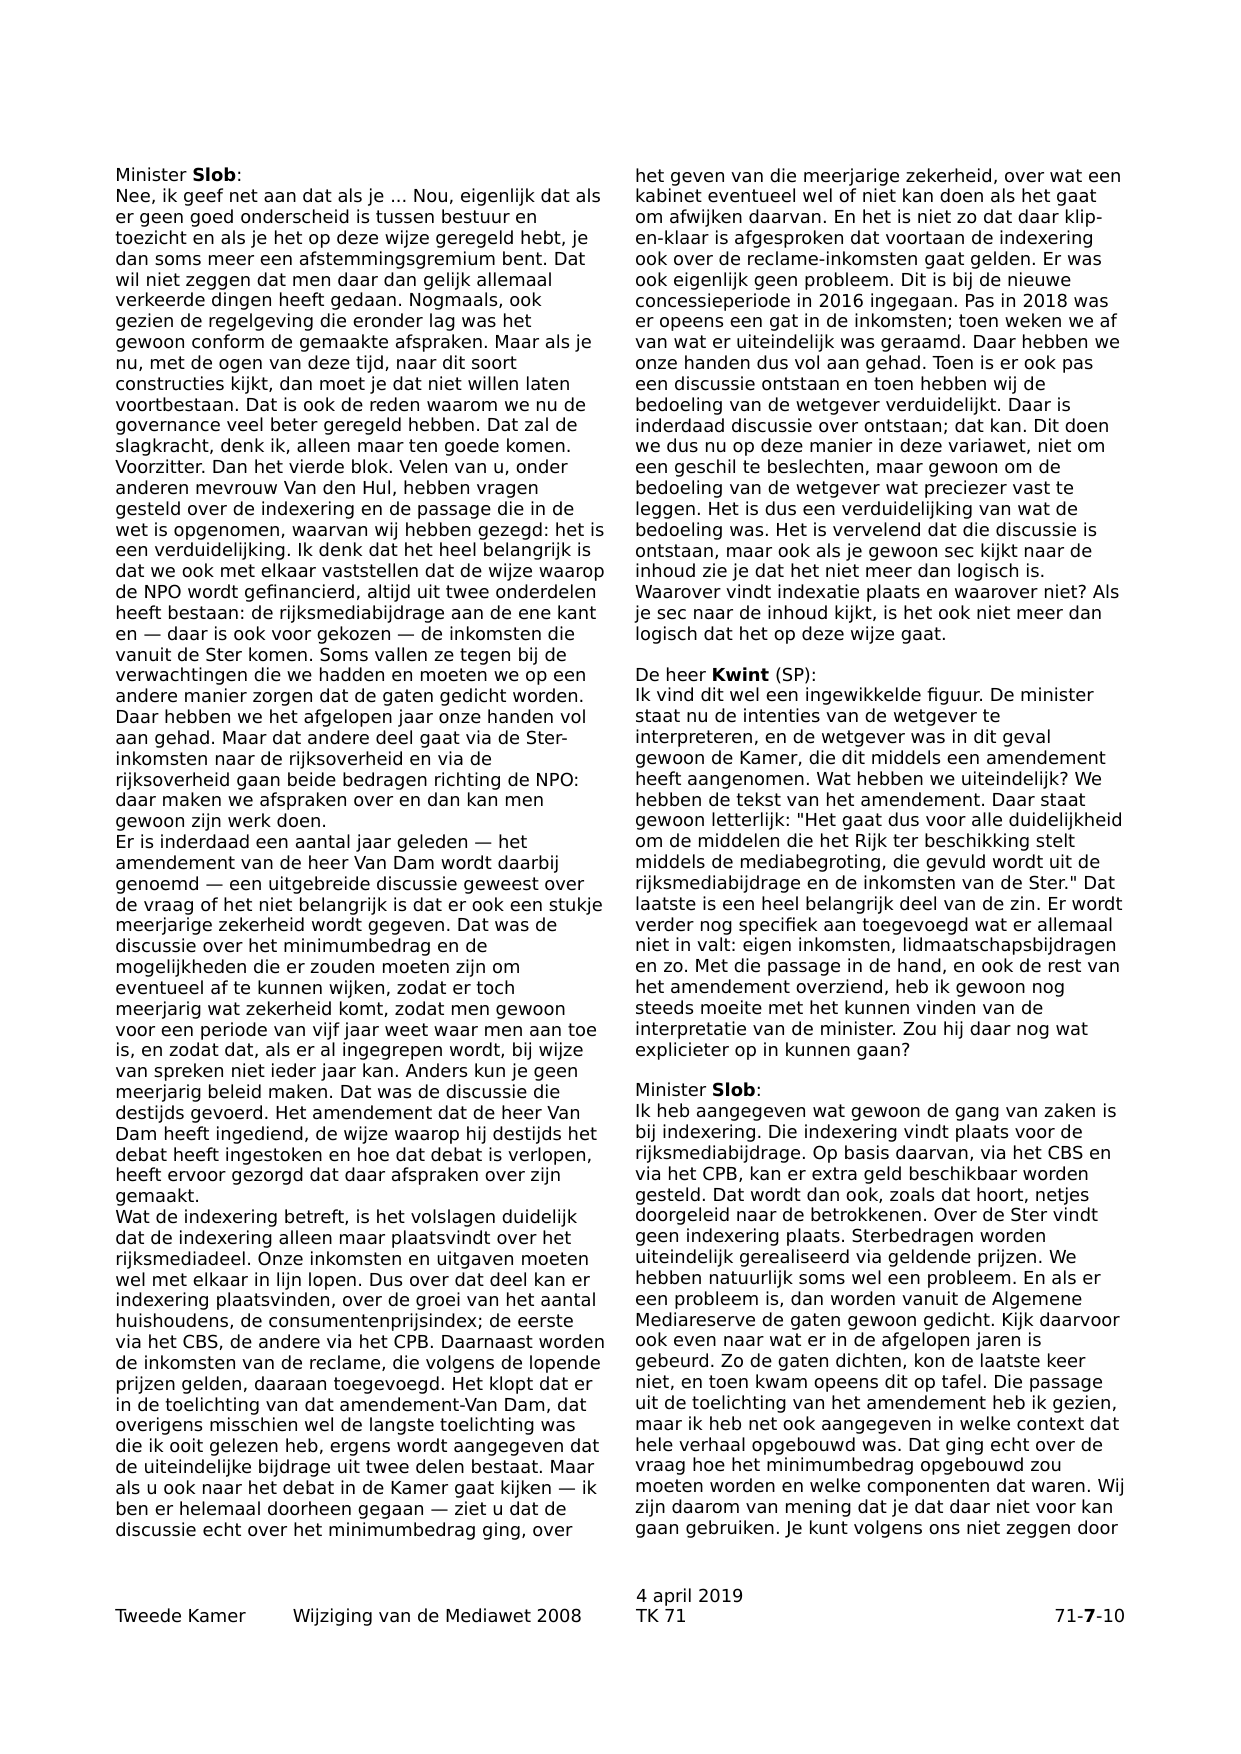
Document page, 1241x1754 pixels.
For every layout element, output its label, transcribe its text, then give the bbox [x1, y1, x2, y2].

text Voorzitter. Dan het vierde blok. Velen van u, onder anderen mevrouw Van den Hul, hebben vragen gesteld over de indexering en de passage die in de wet is opgenomen, waarvan wij hebben gezegd: het is een verduidelijking. Ik denk dat het heel belangrijk is dat we ook met elkaar vaststellen dat de wijze waarop de NPO wordt gefinancierd, altijd uit twee onderdelen heeft bestaan: de rijksmediabijdrage aan de ene kant en — daar is ook voor gekozen — de inkomsten die vanuit de Ster komen. Soms vallen ze tegen bij de verwachtingen die we hadden en moeten we op een andere manier zorgen dat de gaten gedicht worden. Daar hebben we het afgelopen jaar onze handen vol aan gehad. Maar dat andere deel gaat via de Ster-inkomsten naar de rijksoverheid en via de rijksoverheid gaan beide bedragen richting de NPO: daar maken we afspraken over en dan kan men gewoon zijn werk doen. [115, 457, 605, 832]
text Wat de indexering betreft, is het volslagen duidelijk dat de indexering alleen maar plaatsvindt over het rijksmediadeel. Onze inkomsten en uitgaven moeten wel met elkaar in lijn lopen. Dus over dat deel kan er indexering plaatsvinden, over de groei van het aantal huishoudens, de consumentenprijsindex; de eerste via het CBS, de andere via het CPB. Daarnaast worden de inkomsten van de reclame, die volgens de lopende prijzen gelden, daaraan toegevoegd. Het klopt dat er in de toelichting van dat amendement-Van Dam, dat overigens misschien wel de langste toelichting was die ik ooit gelezen heb, ergens wordt aangegeven dat de uiteindelijke bijdrage uit twee delen bestaat. Maar als u ook naar het debat in de Kamer gaat kijken — ik ben er helemaal doorheen gegaan — ziet u dat de discussie echt over het minimumbedrag ging, over [115, 1207, 605, 1540]
text Minister Slob: [115, 165, 605, 186]
text Minister Slob: [635, 1080, 1125, 1101]
text De heer Kwint (SP): [635, 664, 1125, 685]
text Ik vind dit wel een ingewikkelde figuur. De minister staat nu de intenties van de wetgever te interpreteren, en de wetgever was in dit geval gewoon de Kamer, die dit middels een amendement heeft aangenomen. Wat hebben we uiteindelijk? We hebben de tekst van het amendement. Daar staat gewoon letterlijk: "Het gaat dus voor alle duidelijkheid om de middelen die het Rijk ter beschikking stelt middels de mediabegroting, die gevuld wordt uit de rijksmediabijdrage en de inkomsten van de Ster." Dat laatste is een heel belangrijk deel van de zin. Er wordt verder nog specifiek aan toegevoegd wat er allemaal niet in valt: eigen inkomsten, lidmaatschapsbijdragen en zo. Met die passage in de hand, en ook de rest van het amendement overziend, heb ik gewoon nog steeds moeite met het kunnen vinden van de interpretatie van de minister. Zou hij daar nog wat explicieter op in kunnen gaan? [635, 685, 1125, 1060]
text Er is inderdaad een aantal jaar geleden — het amendement van de heer Van Dam wordt daarbij genoemd — een uitgebreide discussie geweest over de vraag of het niet belangrijk is dat er ook een stukje meerjarige zekerheid wordt gegeven. Dat was de discussie over het minimumbedrag en de mogelijkheden die er zouden moeten zijn om eventueel af te kunnen wijken, zodat er toch meerjarig wat zekerheid komt, zodat men gewoon voor een periode van vijf jaar weet waar men aan toe is, en zodat dat, als er al ingegrepen wordt, bij wijze van spreken niet ieder jaar kan. Anders kun je geen meerjarig beleid maken. Dat was de discussie die destijds gevoerd. Het amendement dat de heer Van Dam heeft ingediend, de wijze waarop hij destijds het debat heeft ingestoken en hoe dat debat is verlopen, heeft ervoor gezorgd dat daar afspraken over zijn gemaakt. [115, 832, 605, 1207]
text het geven van die meerjarige zekerheid, over wat een kabinet eventueel wel of niet kan doen als het gaat om afwijken daarvan. En het is niet zo dat daar klip-en-klaar is afgesproken dat voortaan de indexering ook over de reclame-inkomsten gaat gelden. Er was ook eigenlijk geen probleem. Dit is bij de nieuwe concessieperiode in 2016 ingegaan. Pas in 2018 was er opeens een gat in de inkomsten; toen weken we af van wat er uiteindelijk was geraamd. Daar hebben we onze handen dus vol aan gehad. Toen is er ook pas een discussie ontstaan en toen hebben wij de bedoeling van de wetgever verduidelijkt. Daar is inderdaad discussie over ontstaan; dat kan. Dit doen we dus nu op deze manier in deze variawet, niet om een geschil te beslechten, maar gewoon om de bedoeling van de wetgever wat preciezer vast te leggen. Het is dus een verduidelijking van wat de bedoeling was. Het is vervelend dat die discussie is ontstaan, maar ook als je gewoon sec kijkt naar de inhoud zie je dat het niet meer dan logisch is. Waarover vindt indexatie plaats en waarover niet? Als je sec naar de inhoud kijkt, is het ook niet meer dan logisch dat het op deze wijze gaat. [635, 165, 1125, 644]
text Nee, ik geef net aan dat als je ... Nou, eigenlijk dat als er geen goed onderscheid is tussen bestuur en toezicht en als je het op deze wijze geregeld hebt, je dan soms meer een afstemmingsgremium bent. Dat wil niet zeggen dat men daar dan gelijk allemaal verkeerde dingen heeft gedaan. Nogmaals, ook gezien de regelgeving die eronder lag was het gewoon conform de gemaakte afspraken. Maar als je nu, met de ogen van deze tijd, naar dit soort constructies kijkt, dan moet je dat niet willen laten voortbestaan. Dat is ook de reden waarom we nu de governance veel beter geregeld hebben. Dat zal de slagkracht, denk ik, alleen maar ten goede komen. [115, 186, 605, 457]
text Ik heb aangegeven wat gewoon de gang van zaken is bij indexering. Die indexering vindt plaats voor de rijksmediabijdrage. Op basis daarvan, via het CBS en via het CPB, kan er extra geld beschikbaar worden gesteld. Dat wordt dan ook, zoals dat hoort, netjes doorgeleid naar de betrokkenen. Over de Ster vindt geen indexering plaats. Sterbedragen worden uiteindelijk gerealiseerd via geldende prijzen. We hebben natuurlijk soms wel een probleem. En als er een probleem is, dan worden vanuit de Algemene Mediareserve de gaten gewoon gedicht. Kijk daarvoor ook even naar wat er in de afgelopen jaren is gebeurd. Zo de gaten dichten, kon de laatste keer niet, en toen kwam opeens dit op tafel. Die passage uit de toelichting van het amendement heb ik gezien, maar ik heb net ook aangegeven in welke context dat hele verhaal opgebouwd was. Dat ging echt over de vraag hoe het minimumbedrag opgebouwd zou moeten worden en welke componenten dat waren. Wij zijn daarom van mening dat je dat daar niet voor kan gaan gebruiken. Je kunt volgens ons niet zeggen door [635, 1101, 1125, 1538]
